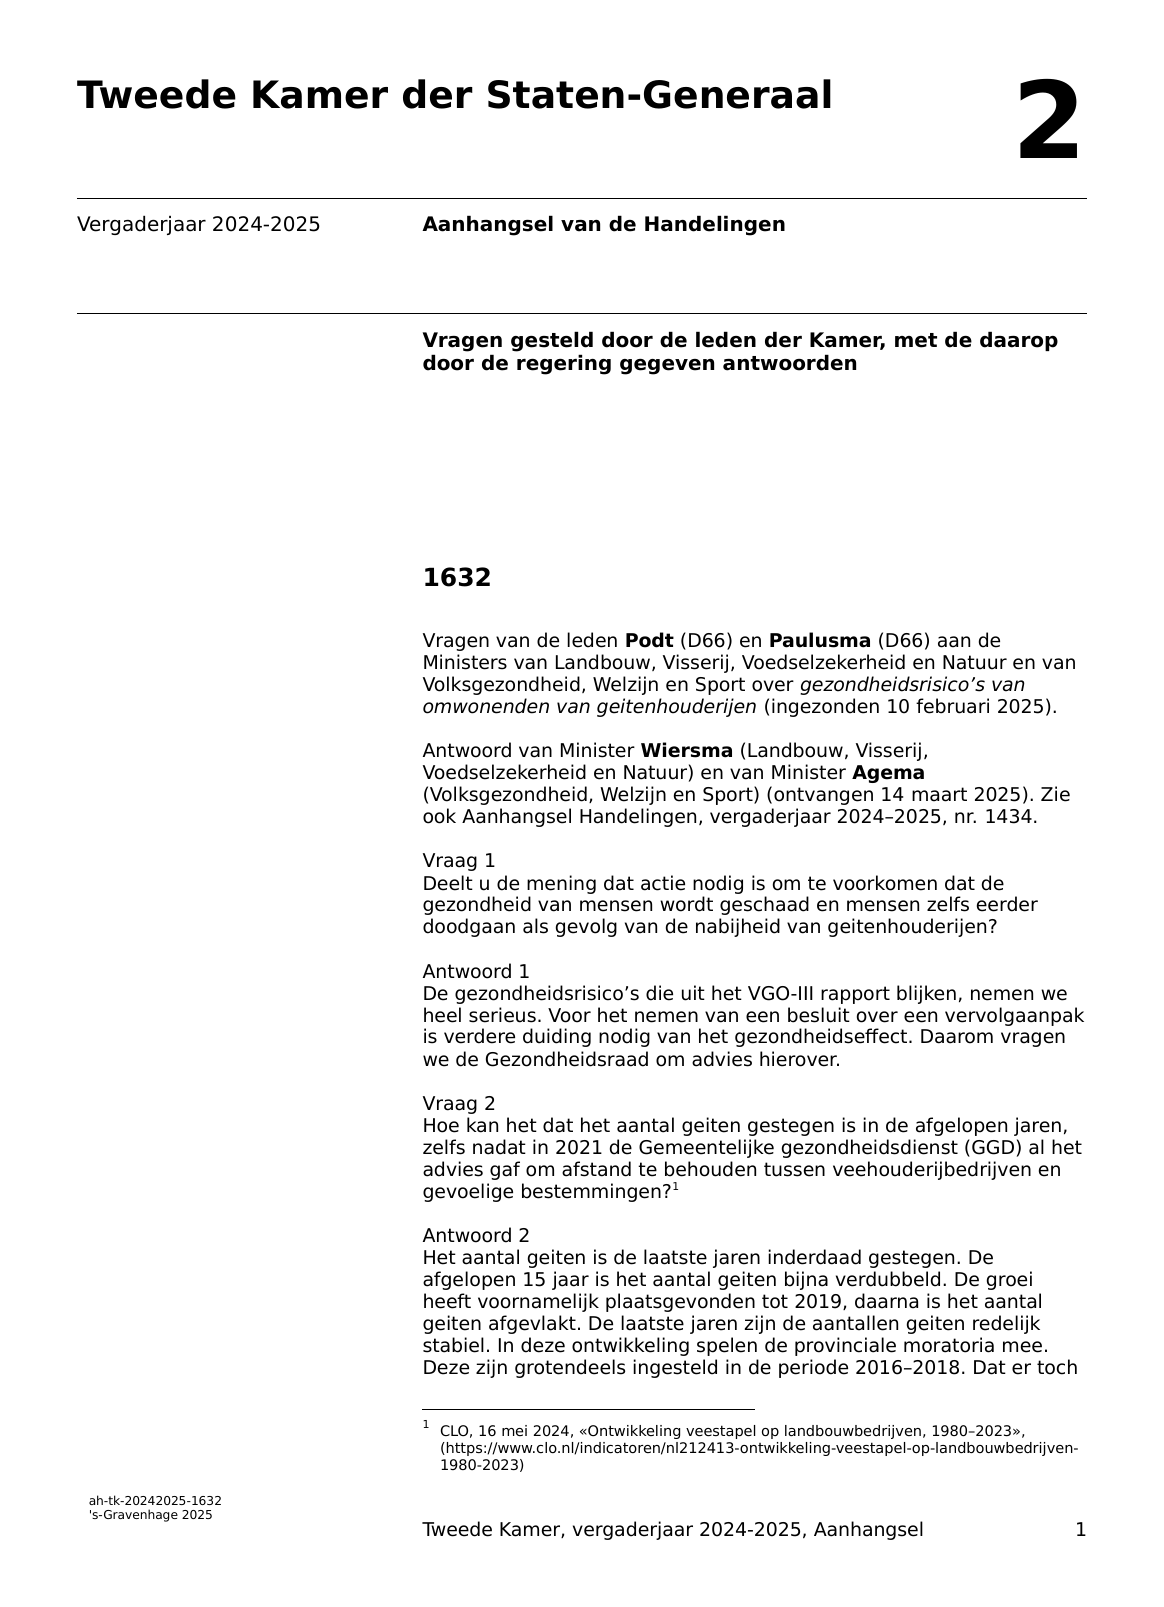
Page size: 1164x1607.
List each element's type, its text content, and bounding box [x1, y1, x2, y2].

text CLO, 16 mei 2024, «Ontwikkeling veestapel op landbouwbedrijven, 1980–2023», (https://www.clo.nl/indicatoren/nl212413-ontwikkeling-veestapel-op-landbouwbedrijven-1980-2023) [422, 1418, 1087, 1474]
text De gezondheidsrisico’s die uit het VGO-III rapport blijken, nemen we heel serieus. Voor het nemen van een besluit over een vervolgaanpak is verdere duiding nodig van het gezondheidseffect. Daarom vragen we de Gezondheidsraad om advies hierover. [422, 982, 1087, 1070]
table_cell Aanhangsel van de Handelingen [422, 199, 1087, 313]
text Vraag 1 [422, 850, 1087, 872]
text Antwoord van Minister Wiersma (Landbouw, Visserij, Voedselzekerheid en Natuur) en van Minister Agema (Volksgezondheid, Welzijn en Sport) (ontvangen 14 maart 2025). Zie ook Aanhangsel Handelingen, vergaderjaar 2024–2025, nr. 1434. [422, 740, 1087, 828]
text 1632 [422, 563, 1087, 592]
table_header Tweede Kamer der Staten-Generaal [77, 59, 886, 198]
text ah-tk-20242025-1632 [88, 1494, 323, 1508]
table_cell Vragen gesteld door de leden der Kamer, met de daarop door de regering gegeven antwoorden [422, 314, 1087, 375]
table_cell [77, 314, 422, 375]
text Hoe kan het dat het aantal geiten gestegen is in de afgelopen jaren, zelfs nadat in 2021 de Gemeentelijke gezondheidsdienst (GGD) al het advies gaf om afstand te behouden tussen veehouderijbedrijven en gevoelige bestemmingen? [422, 1114, 1087, 1202]
text Deelt u de mening dat actie nodig is om te voorkomen dat de gezondheid van mensen wordt geschaad en mensen zelfs eerder doodgaan als gevolg van de nabijheid van geitenhouderijen? [422, 872, 1087, 938]
text 's-Gravenhage 2025 [88, 1508, 323, 1522]
text Het aantal geiten is de laatste jaren inderdaad gestegen. De afgelopen 15 jaar is het aantal geiten bijna verdubbeld. De groei heeft voornamelijk plaatsgevonden tot 2019, daarna is het aantal geiten afgevlakt. De laatste jaren zijn de aantallen geiten redelijk stabiel. In deze ontwikkeling spelen de provinciale moratoria mee. Deze zijn grotendeels ingesteld in de periode 2016–2018. Dat er toch [422, 1247, 1087, 1378]
text Vragen van de leden Podt (D66) en Paulusma (D66) aan de Ministers van Landbouw, Visserij, Voedselzekerheid en Natuur en van Volksgezondheid, Welzijn en Sport over gezondheidsrisico’s van omwonenden van geitenhouderijen (ingezonden 10 februari 2025). [422, 630, 1087, 718]
table_header 2 [886, 59, 1087, 198]
table_cell Vergaderjaar 2024-2025 [77, 199, 422, 313]
text Vraag 2 [422, 1093, 1087, 1114]
text Antwoord 2 [422, 1225, 1087, 1247]
text Antwoord 1 [422, 961, 1087, 982]
